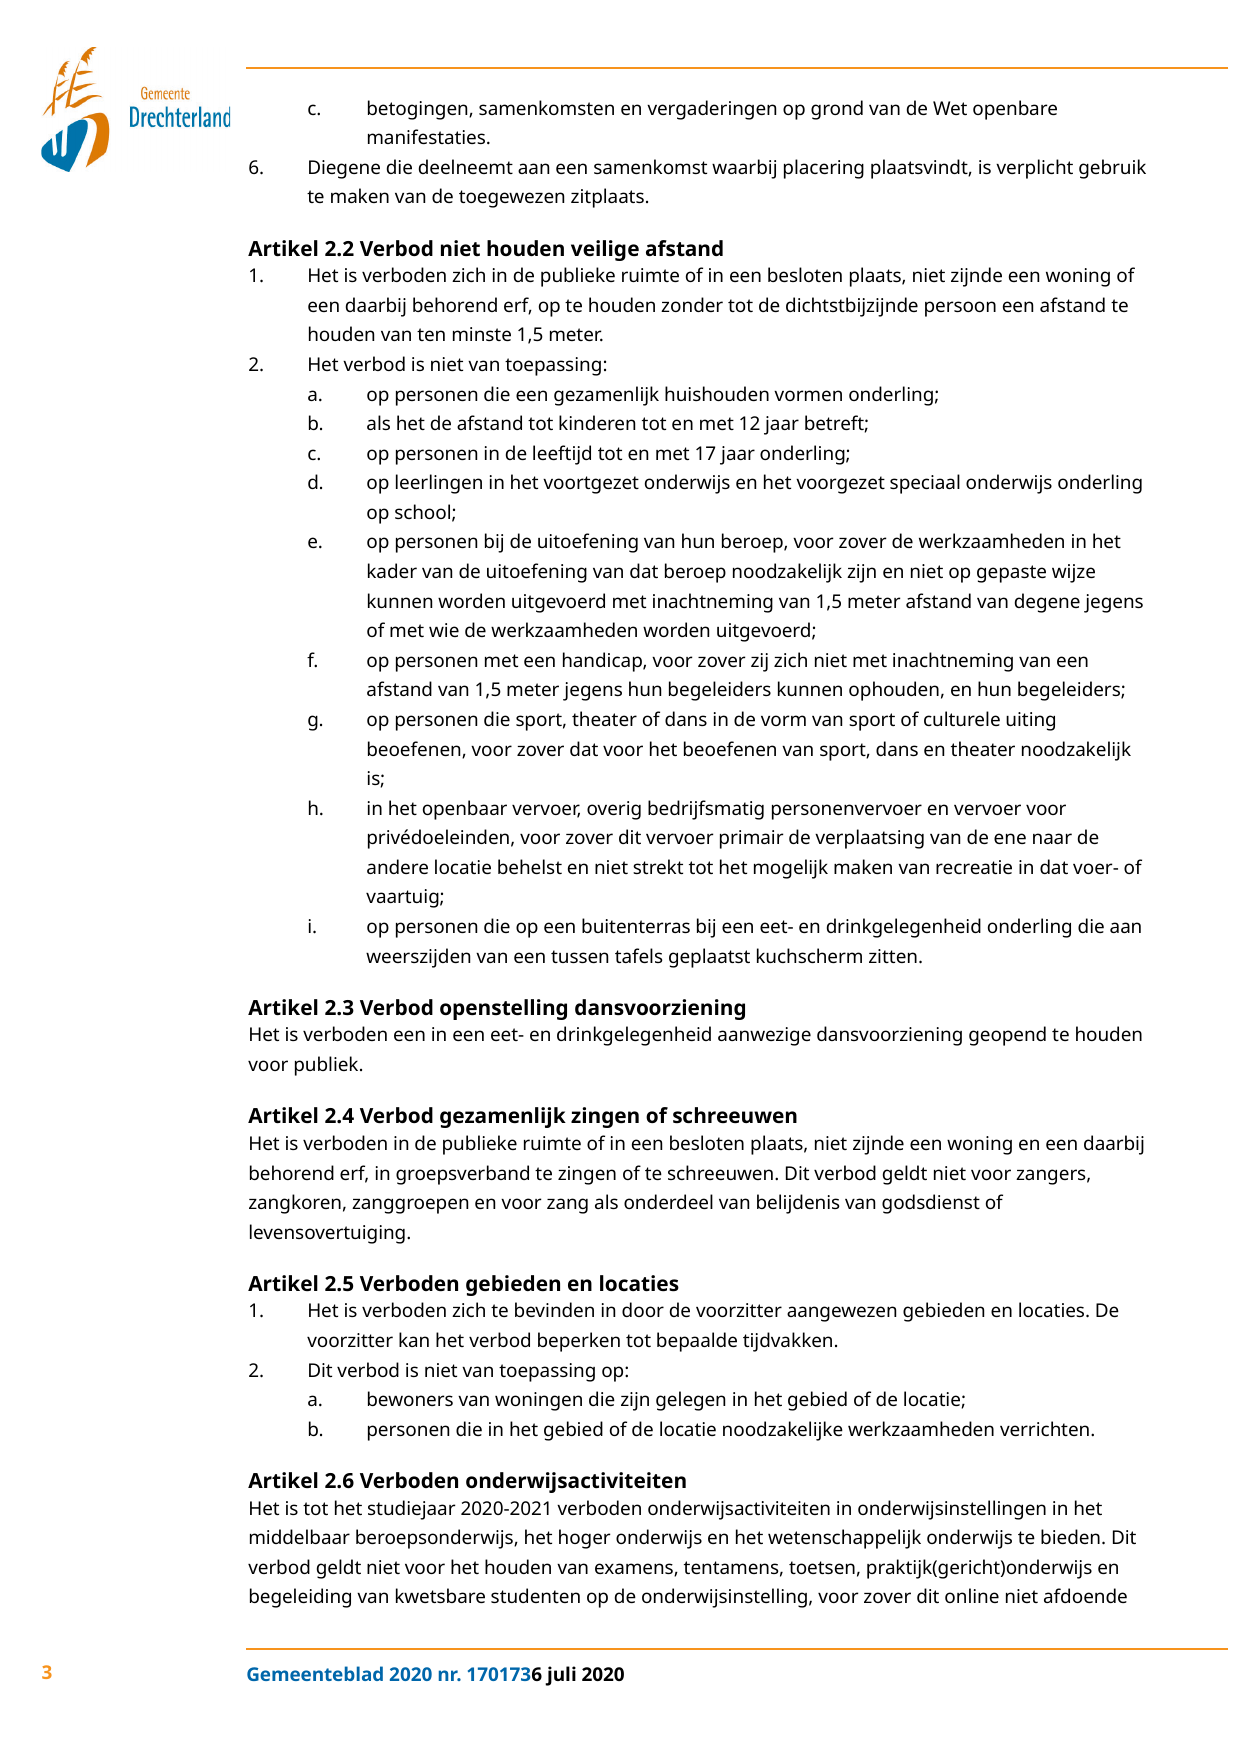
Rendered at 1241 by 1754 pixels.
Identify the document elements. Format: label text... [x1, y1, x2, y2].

text Het is tot het studiejaar 2020-2021 verboden onderwijsactiviteiten in onderwijsinstellingen in het middelbaar beroepsonderwijs, het hoger onderwijs en het wetenschappelijk onderwijs te bieden. Dit verbod geldt niet voor het houden van examens, tentamens, toetsen, praktijk(gericht)onderwijs en begeleiding van kwetsbare studenten op de onderwijsinstelling, voor zover dit online niet afdoende [248, 1495, 1152, 1609]
list op leerlingen in het voortgezet onderwijs en het voorgezet speciaal onderwijs onderling op school; [307, 469, 1152, 525]
text Artikel 2.6 Verboden onderwijsactiviteiten [248, 1466, 1152, 1495]
list Diegene die deelneemt aan een samenkomst waarbij placering plaatsvindt, is verplicht gebruik te maken van de toegewezen zitplaats. [248, 154, 1152, 209]
list bewoners van woningen die zijn gelegen in het gebied of de locatie; [307, 1386, 1152, 1412]
list op personen die een gezamenlijk huishouden vormen onderling; [307, 381, 1152, 406]
text Artikel 2.2 Verbod niet houden veilige afstand [248, 234, 1152, 262]
list personen die in het gebied of de locatie noodzakelijke werkzaamheden verrichten. [307, 1416, 1152, 1442]
list op personen met een handicap, voor zover zij zich niet met inachtneming van een afstand van 1,5 meter jegens hun begeleiders kunnen ophouden, en hun begeleiders; [307, 647, 1152, 702]
list op personen die sport, theater of dans in de vorm van sport of culturele uiting beoefenen, voor zover dat voor het beoefenen van sport, dans en theater noodzakelijk is; [307, 706, 1152, 791]
list Het is verboden zich in de publieke ruimte of in een besloten plaats, niet zijnde een woning of een daarbij behorend erf, op te houden zonder tot de dichtstbijzijnde persoon een afstand te houden van ten minste 1,5 meter. [248, 262, 1152, 347]
list als het de afstand tot kinderen tot en met 12 jaar betreft; [307, 410, 1152, 436]
picture [41, 158, 64, 172]
text Het is verboden een in een eet- en drinkgelegenheid aanwezige dansvoorziening geopend te houden voor publiek. [248, 1022, 1152, 1077]
list op personen in de leeftijd tot en met 17 jaar onderling; [307, 440, 1152, 466]
list Het verbod is niet van toepassing: [248, 351, 1152, 377]
text Artikel 2.3 Verbod openstelling dansvoorziening [248, 993, 1152, 1022]
list Het is verboden zich te bevinden in door de voorzitter aangewezen gebieden en locaties. De voorzitter kan het verbod beperken tot bepaalde tijdvakken. [248, 1298, 1152, 1353]
text Artikel 2.4 Verbod gezamenlijk zingen of schreeuwen [248, 1102, 1152, 1130]
text Het is verboden in de publieke ruimte of in een besloten plaats, niet zijnde een woning en een daarbij behorend erf, in groepsverband te zingen of te schreeuwen. Dit verbod geldt niet voor zangers, zangkoren, zanggroepen en voor zang als onderdeel van belijdenis van godsdienst of levensovertuiging. [248, 1130, 1152, 1244]
list op personen bij de uitoefening van hun beroep, voor zover de werkzaamheden in het kader van de uitoefening van dat beroep noodzakelijk zijn en niet op gepaste wijze kunnen worden uitgevoerd met inachtneming van 1,5 meter afstand van degene jegens of met wie de werkzaamheden worden uitgevoerd; [307, 529, 1152, 643]
text Artikel 2.5 Verboden gebieden en locaties [248, 1269, 1152, 1298]
list Dit verbod is niet van toepassing op: [248, 1357, 1152, 1383]
list betogingen, samenkomsten en vergaderingen op grond van de Wet openbare manifestaties. [307, 95, 1152, 150]
picture [226, 115, 231, 124]
list in het openbaar vervoer, overig bedrijfsmatig personenvervoer en vervoer voor privédoeleinden, voor zover dit vervoer primair de verplaatsing van de ene naar de andere locatie behelst en niet strekt tot het mogelijk maken van recreatie in dat voer- of vaartuig; [307, 795, 1152, 909]
picture [41, 47, 231, 172]
list op personen die op een buitenterras bij een eet- en drinkgelegenheid onderling die aan weerszijden van een tussen tafels geplaatst kuchscherm zitten. [307, 913, 1152, 968]
